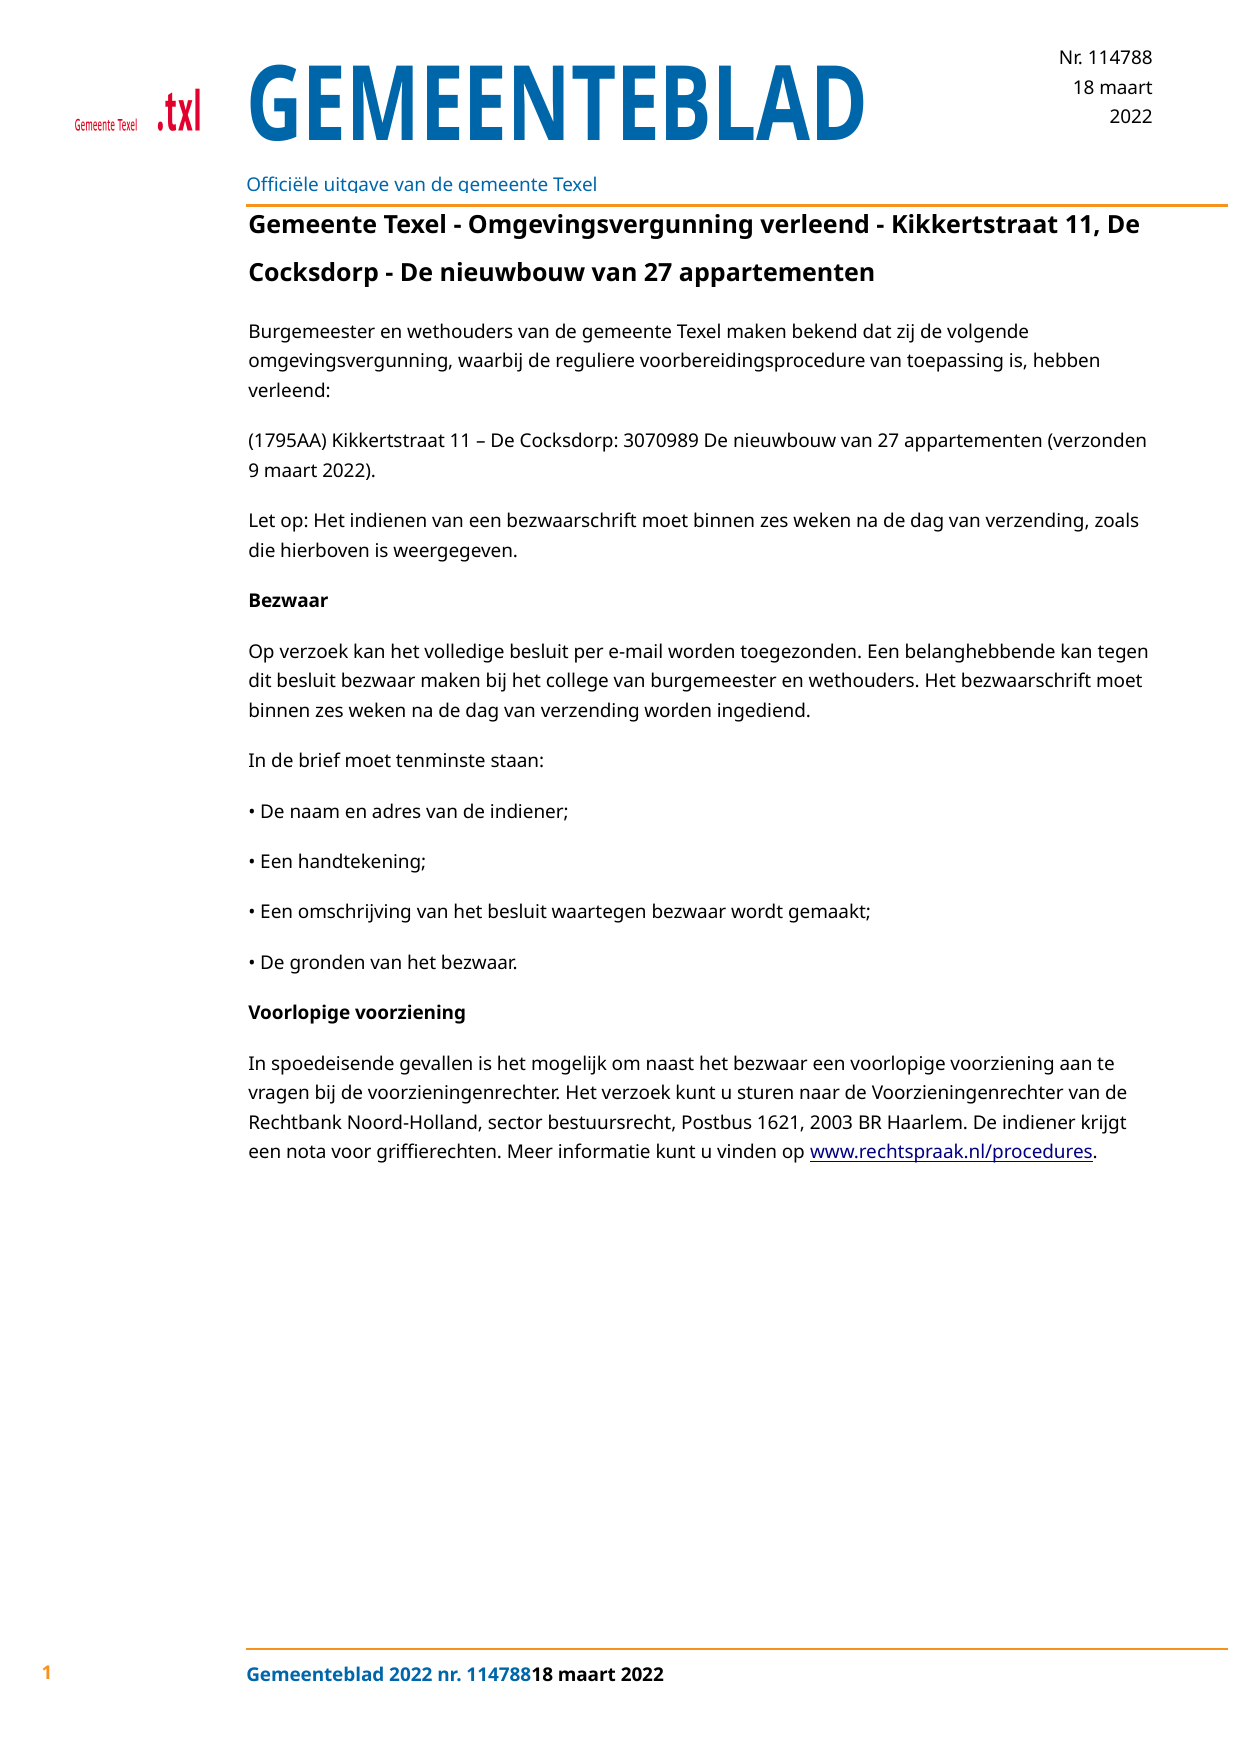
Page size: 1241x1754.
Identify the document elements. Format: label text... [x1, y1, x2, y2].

text In de brief moet tenminste staan: [248, 747, 1152, 773]
text • Een omschrijving van het besluit waartegen bezwaar wordt gemaakt; [248, 899, 1152, 924]
text Gemeente Texel - Omgevingsvergunning verleend - Kikkertstraat 11, De Cocksdorp - De nieuwbouw van 27 appartementen [248, 207, 1152, 288]
text • De naam en adres van de indiener; [248, 798, 1152, 824]
text Voorlopige voorziening [248, 999, 1152, 1025]
picture [41, 47, 231, 172]
text • De gronden van het bezwaar. [248, 949, 1152, 975]
text (1795AA) Kikkertstraat 11 – De Cocksdorp: 3070989 De nieuwbouw van 27 appartementen (verzonden 9 maart 2022). [248, 427, 1152, 483]
text Burgemeester en wethouders van de gemeente Texel maken bekend dat zij de volgende omgevingsvergunning, waarbij de reguliere voorbereidingsprocedure van toepassing is, hebben verleend: [248, 318, 1152, 403]
text In spoedeisende gevallen is het mogelijk om naast het bezwaar een voorlopige voorziening aan te vragen bij de voorzieningenrechter. Het verzoek kunt u sturen naar de Voorzieningenrechter van de Rechtbank Noord-Holland, sector bestuursrecht, Postbus 1621, 2003 BR Haarlem. De indiener krijgt een nota voor griffierechten. Meer informatie kunt u vinden op www.rechtspraak.nl/procedures. [248, 1050, 1152, 1164]
text Let op: Het indienen van een bezwaarschrift moet binnen zes weken na de dag van verzending, zoals die hierboven is weergegeven. [248, 507, 1152, 563]
text Bezwaar [248, 587, 1152, 613]
text Op verzoek kan het volledige besluit per e-mail worden toegezonden. Een belanghebbende kan tegen dit besluit bezwaar maken bij het college van burgemeester en wethouders. Het bezwaarschrift moet binnen zes weken na de dag van verzending worden ingediend. [248, 638, 1152, 723]
text • Een handtekening; [248, 848, 1152, 874]
